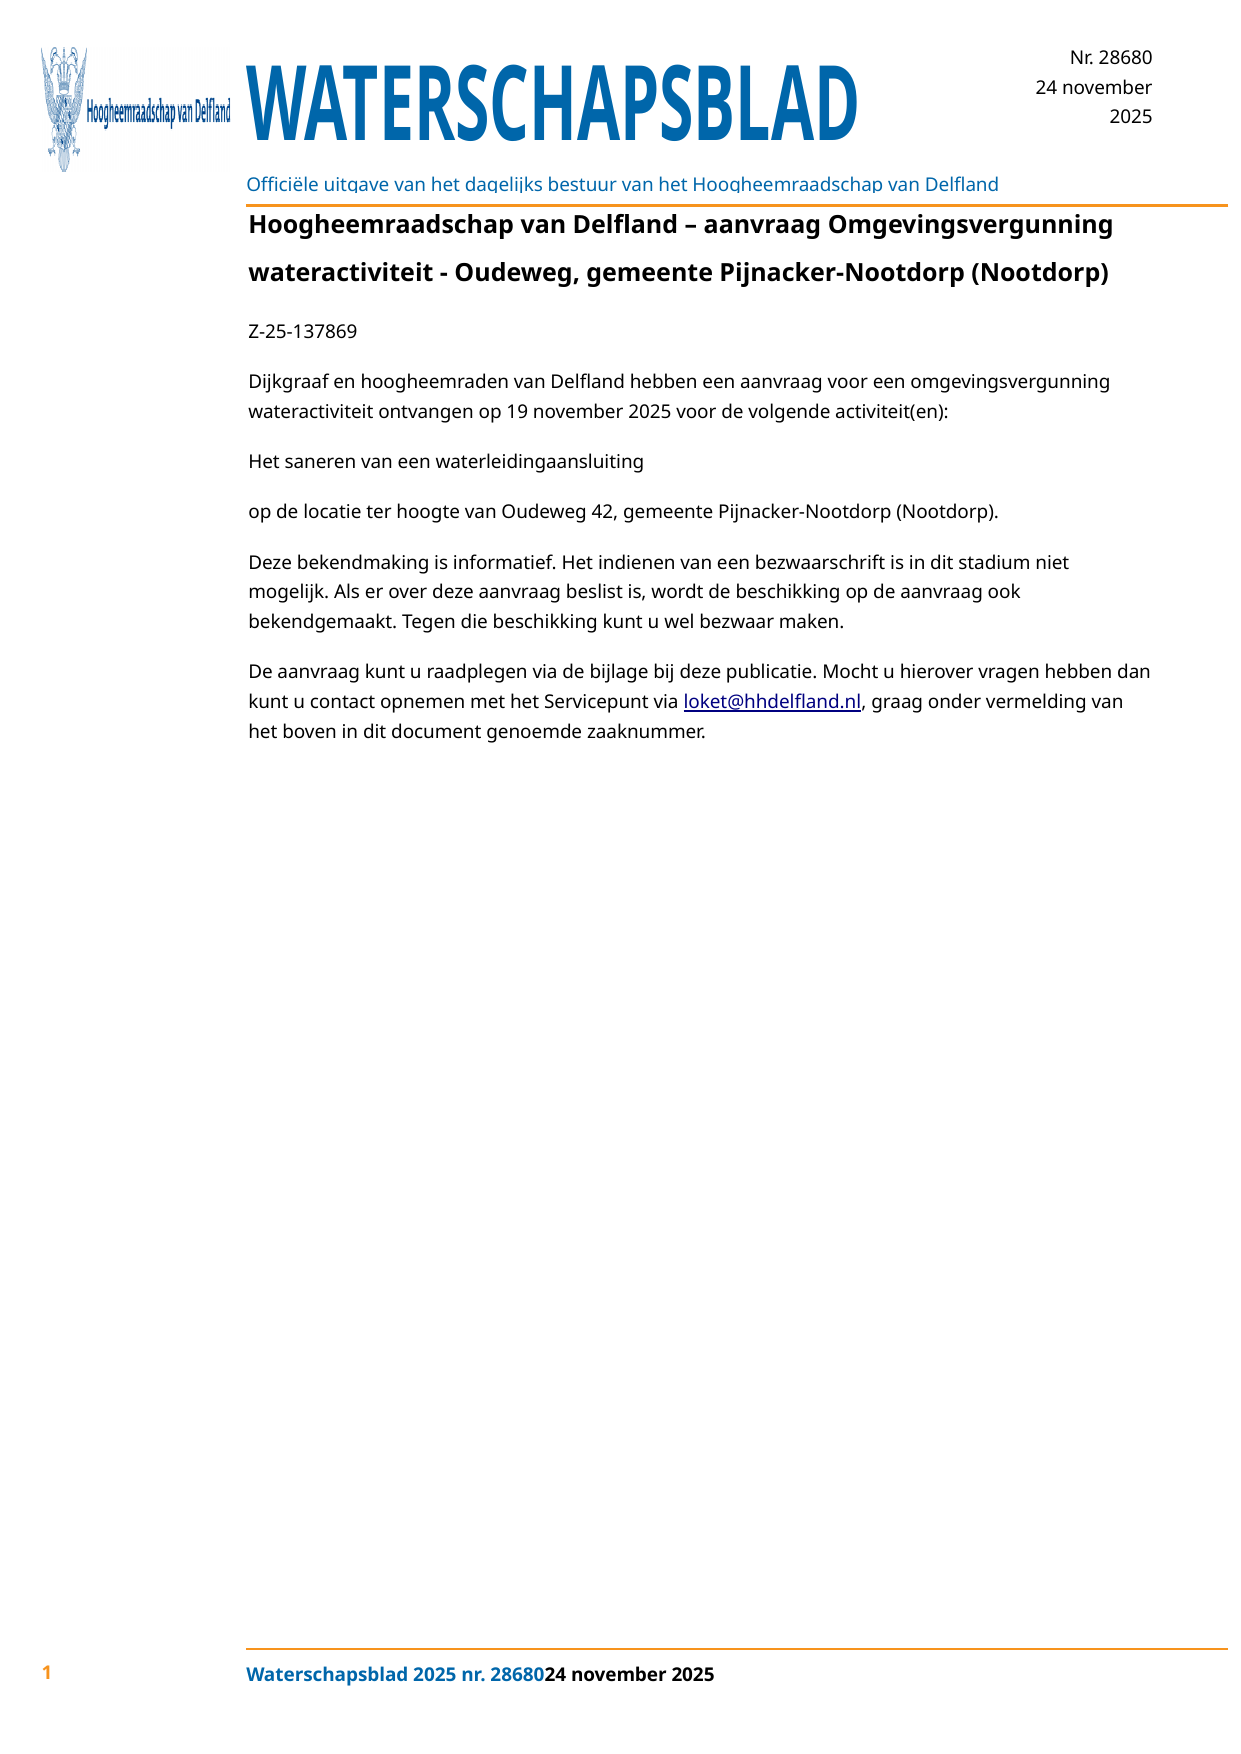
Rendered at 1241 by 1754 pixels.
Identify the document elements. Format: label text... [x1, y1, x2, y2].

text Het saneren van een waterleidingaansluiting [248, 448, 1152, 474]
text Hoogheemraadschap van Delfland – aanvraag Omgevingsvergunning wateractiviteit - Oudeweg, gemeente Pijnacker-Nootdorp (Nootdorp) [248, 207, 1152, 288]
text op de locatie ter hoogte van Oudeweg 42, gemeente Pijnacker-Nootdorp (Nootdorp). [248, 499, 1152, 524]
picture [41, 47, 231, 172]
text De aanvraag kunt u raadplegen via de bijlage bij deze publicatie. Mocht u hierover vragen hebben dan kunt u contact opnemen met het Servicepunt via loket@hhdelfland.nl, graag onder vermelding van het boven in dit document genoemde zaaknummer. [248, 659, 1152, 744]
text Deze bekendmaking is informatief. Het indienen van een bezwaarschrift is in dit stadium niet mogelijk. Als er over deze aanvraag beslist is, wordt de beschikking op de aanvraag ook bekendgemaakt. Tegen die beschikking kunt u wel bezwaar maken. [248, 549, 1152, 634]
text Dijkgraaf en hoogheemraden van Delfland hebben een aanvraag voor een omgevingsvergunning wateractiviteit ontvangen op 19 november 2025 voor de volgende activiteit(en): [248, 368, 1152, 424]
text Z-25-137869 [248, 318, 1152, 344]
